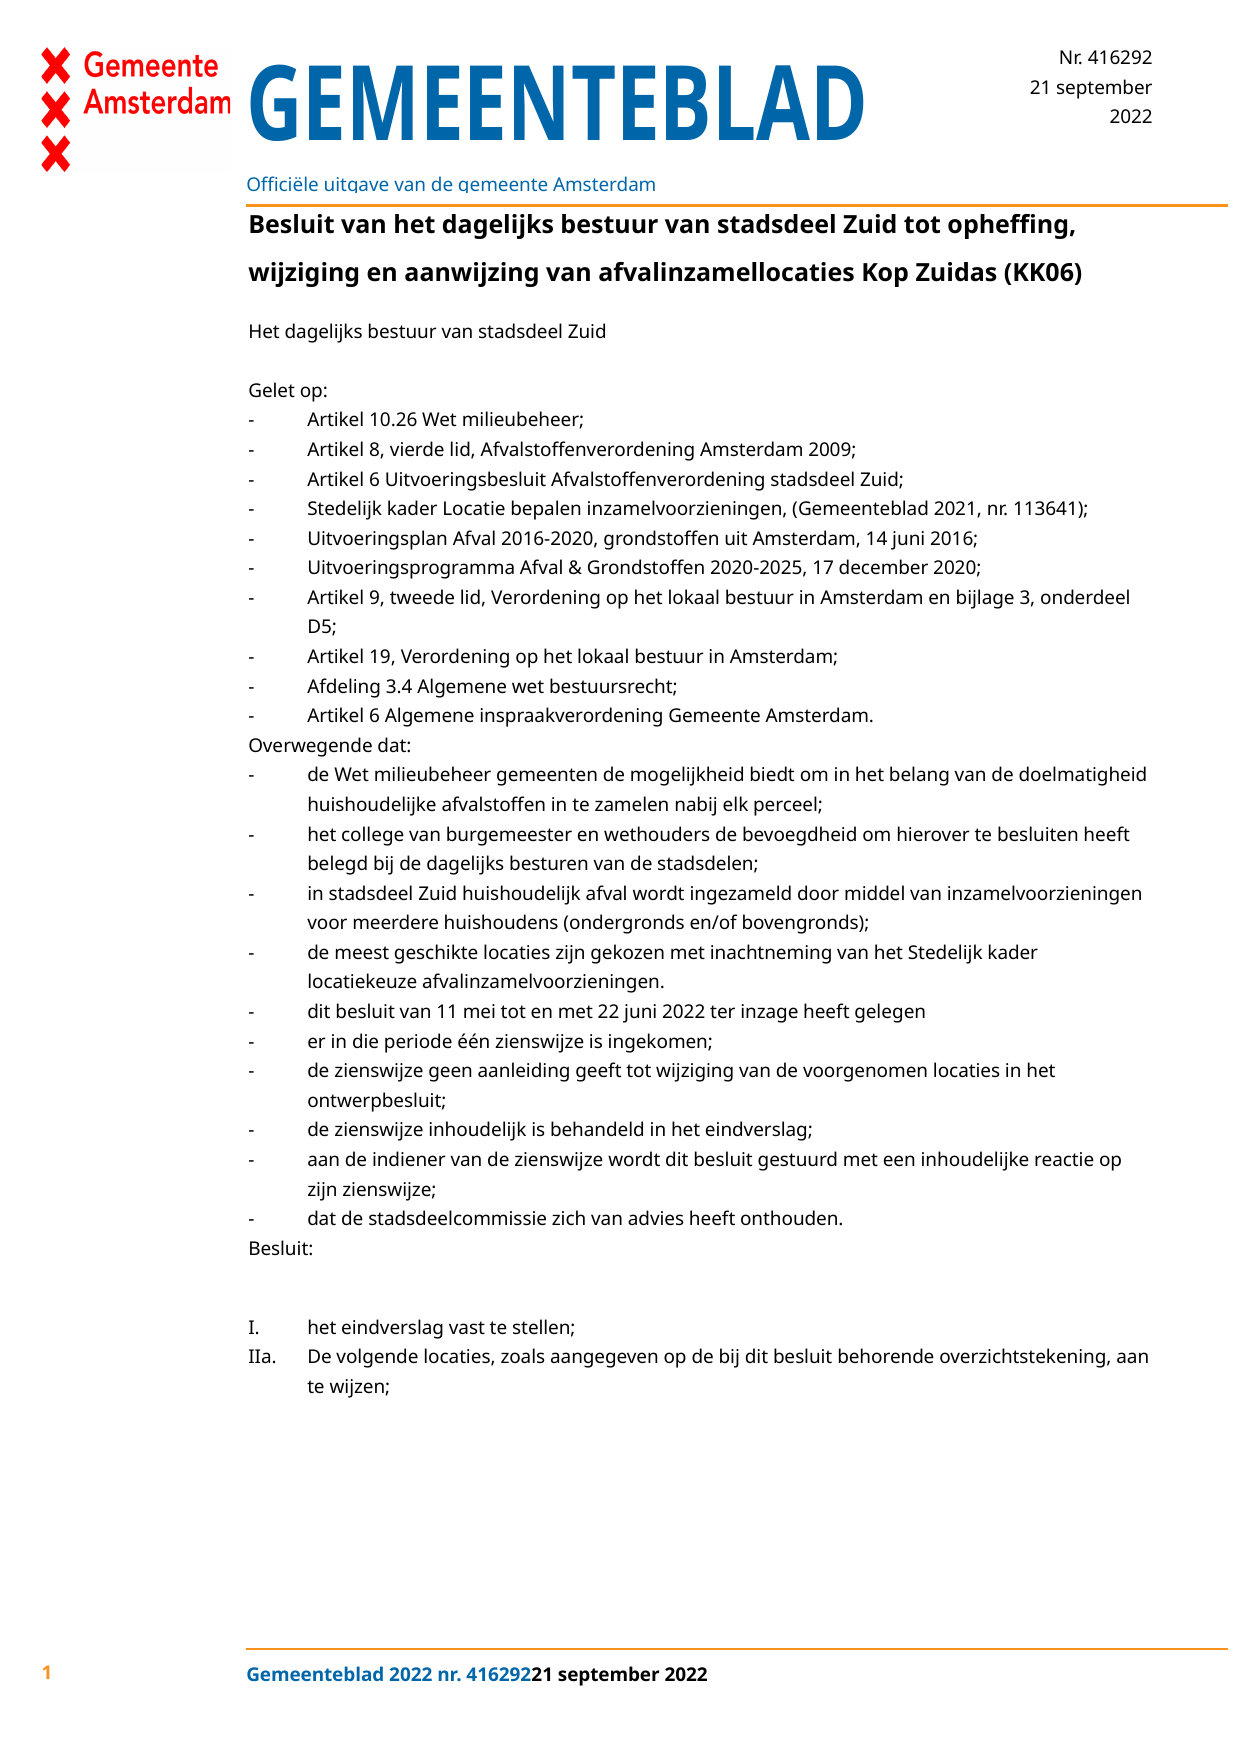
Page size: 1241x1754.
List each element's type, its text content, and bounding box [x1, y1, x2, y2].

text Overwegende dat: [248, 732, 1152, 758]
list Uitvoeringsplan Afval 2016-2020, grondstoffen uit Amsterdam, 14 juni 2016; [248, 525, 1152, 551]
list Artikel 9, tweede lid, Verordening op het lokaal bestuur in Amsterdam en bijlage 3, onderdeel D5; [248, 584, 1152, 639]
list Stedelijk kader Locatie bepalen inzamelvoorzieningen, (Gemeenteblad 2021, nr. 113641); [248, 495, 1152, 521]
list Artikel 19, Verordening op het lokaal bestuur in Amsterdam; [248, 643, 1152, 669]
list dat de stadsdeelcommissie zich van advies heeft onthouden. [248, 1205, 1152, 1231]
list het eindverslag vast te stellen; [248, 1314, 1152, 1339]
list er in die periode één zienswijze is ingekomen; [248, 1028, 1152, 1054]
text Besluit: [248, 1235, 1152, 1261]
list Artikel 8, vierde lid, Afvalstoffenverordening Amsterdam 2009; [248, 436, 1152, 462]
text Gelet op: [248, 377, 1152, 403]
list Artikel 6 Algemene inspraakverordening Gemeente Amsterdam. [248, 702, 1152, 728]
list Uitvoeringsprogramma Afval & Grondstoffen 2020-2025, 17 december 2020; [248, 554, 1152, 580]
list Artikel 6 Uitvoeringsbesluit Afvalstoffenverordening stadsdeel Zuid; [248, 466, 1152, 492]
list dit besluit van 11 mei tot en met 22 juni 2022 ter inzage heeft gelegen [248, 998, 1152, 1024]
list de zienswijze inhoudelijk is behandeld in het eindverslag; [248, 1117, 1152, 1142]
list het college van burgemeester en wethouders de bevoegdheid om hierover te besluiten heeft belegd bij de dagelijks besturen van de stadsdelen; [248, 821, 1152, 876]
list de Wet milieubeheer gemeenten de mogelijkheid biedt om in het belang van de doelmatigheid huishoudelijke afvalstoffen in te zamelen nabij elk perceel; [248, 762, 1152, 817]
list de meest geschikte locaties zijn gekozen met inachtneming van het Stedelijk kader locatiekeuze afvalinzamelvoorzieningen. [248, 939, 1152, 994]
list Afdeling 3.4 Algemene wet bestuursrecht; [248, 673, 1152, 699]
picture [41, 47, 231, 172]
list aan de indiener van de zienswijze wordt dit besluit gestuurd met een inhoudelijke reactie op zijn zienswijze; [248, 1146, 1152, 1202]
list Artikel 10.26 Wet milieubeheer; [248, 407, 1152, 432]
list in stadsdeel Zuid huishoudelijk afval wordt ingezameld door middel van inzamelvoorzieningen voor meerdere huishoudens (ondergronds en/of bovengronds); [248, 880, 1152, 935]
list de zienswijze geen aanleiding geeft tot wijziging van de voorgenomen locaties in het ontwerpbesluit; [248, 1057, 1152, 1113]
text Het dagelijks bestuur van stadsdeel Zuid [248, 318, 1152, 344]
text Besluit van het dagelijks bestuur van stadsdeel Zuid tot opheffing, wijziging en aanwijzing van afvalinzamellocaties Kop Zuidas (KK06) [248, 207, 1152, 288]
list De volgende locaties, zoals aangegeven op de bij dit besluit behorende overzichtstekening, aan te wijzen; [248, 1343, 1152, 1399]
